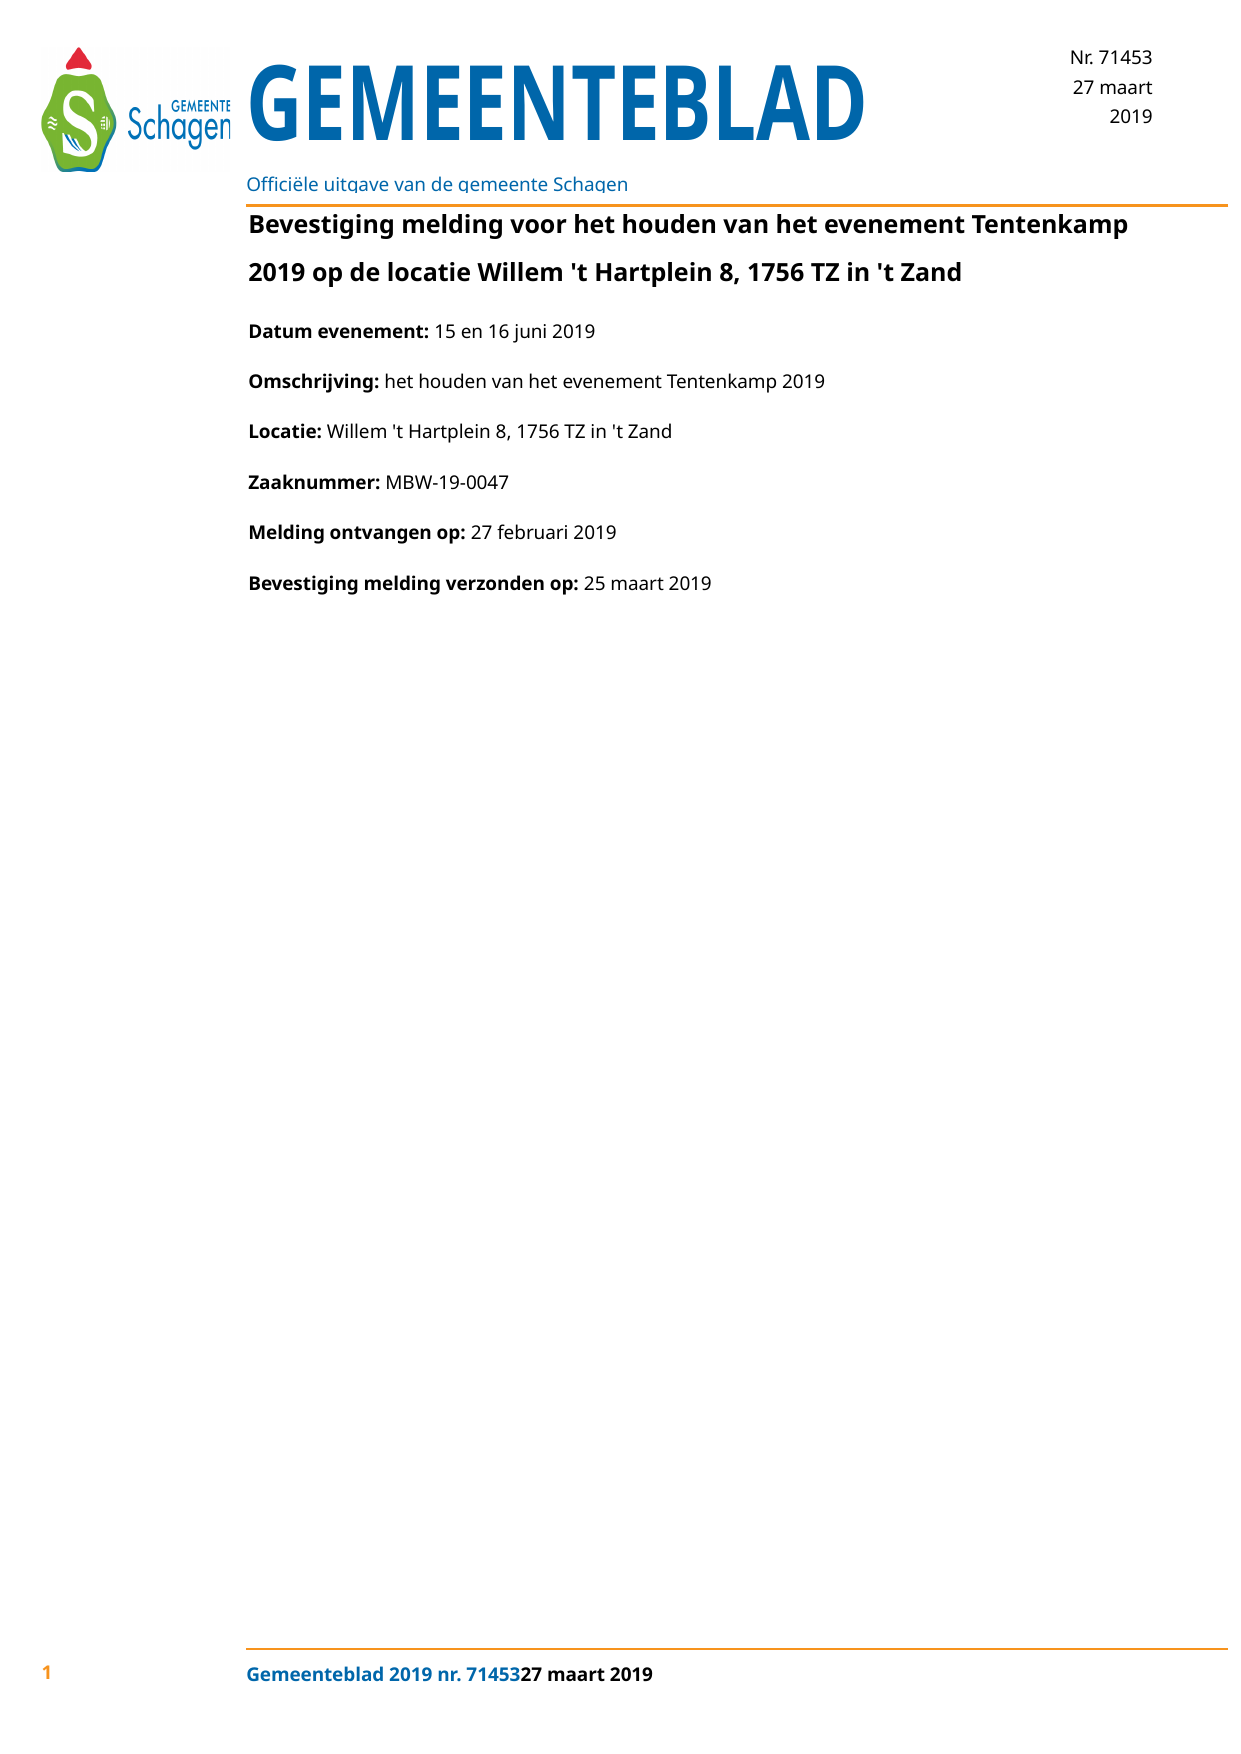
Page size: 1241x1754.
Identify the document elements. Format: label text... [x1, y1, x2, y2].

text Locatie: Willem 't Hartplein 8, 1756 TZ in 't Zand [248, 419, 1152, 444]
text Omschrijving: het houden van het evenement Tentenkamp 2019 [248, 368, 1152, 394]
picture [41, 47, 231, 172]
text Zaaknummer: MBW-19-0047 [248, 469, 1152, 495]
text Melding ontvangen op: 27 februari 2019 [248, 519, 1152, 545]
text Bevestiging melding voor het houden van het evenement Tentenkamp 2019 op de locatie Willem 't Hartplein 8, 1756 TZ in 't Zand [248, 207, 1152, 288]
text Datum evenement: 15 en 16 juni 2019 [248, 318, 1152, 344]
text Bevestiging melding verzonden op: 25 maart 2019 [248, 570, 1152, 596]
